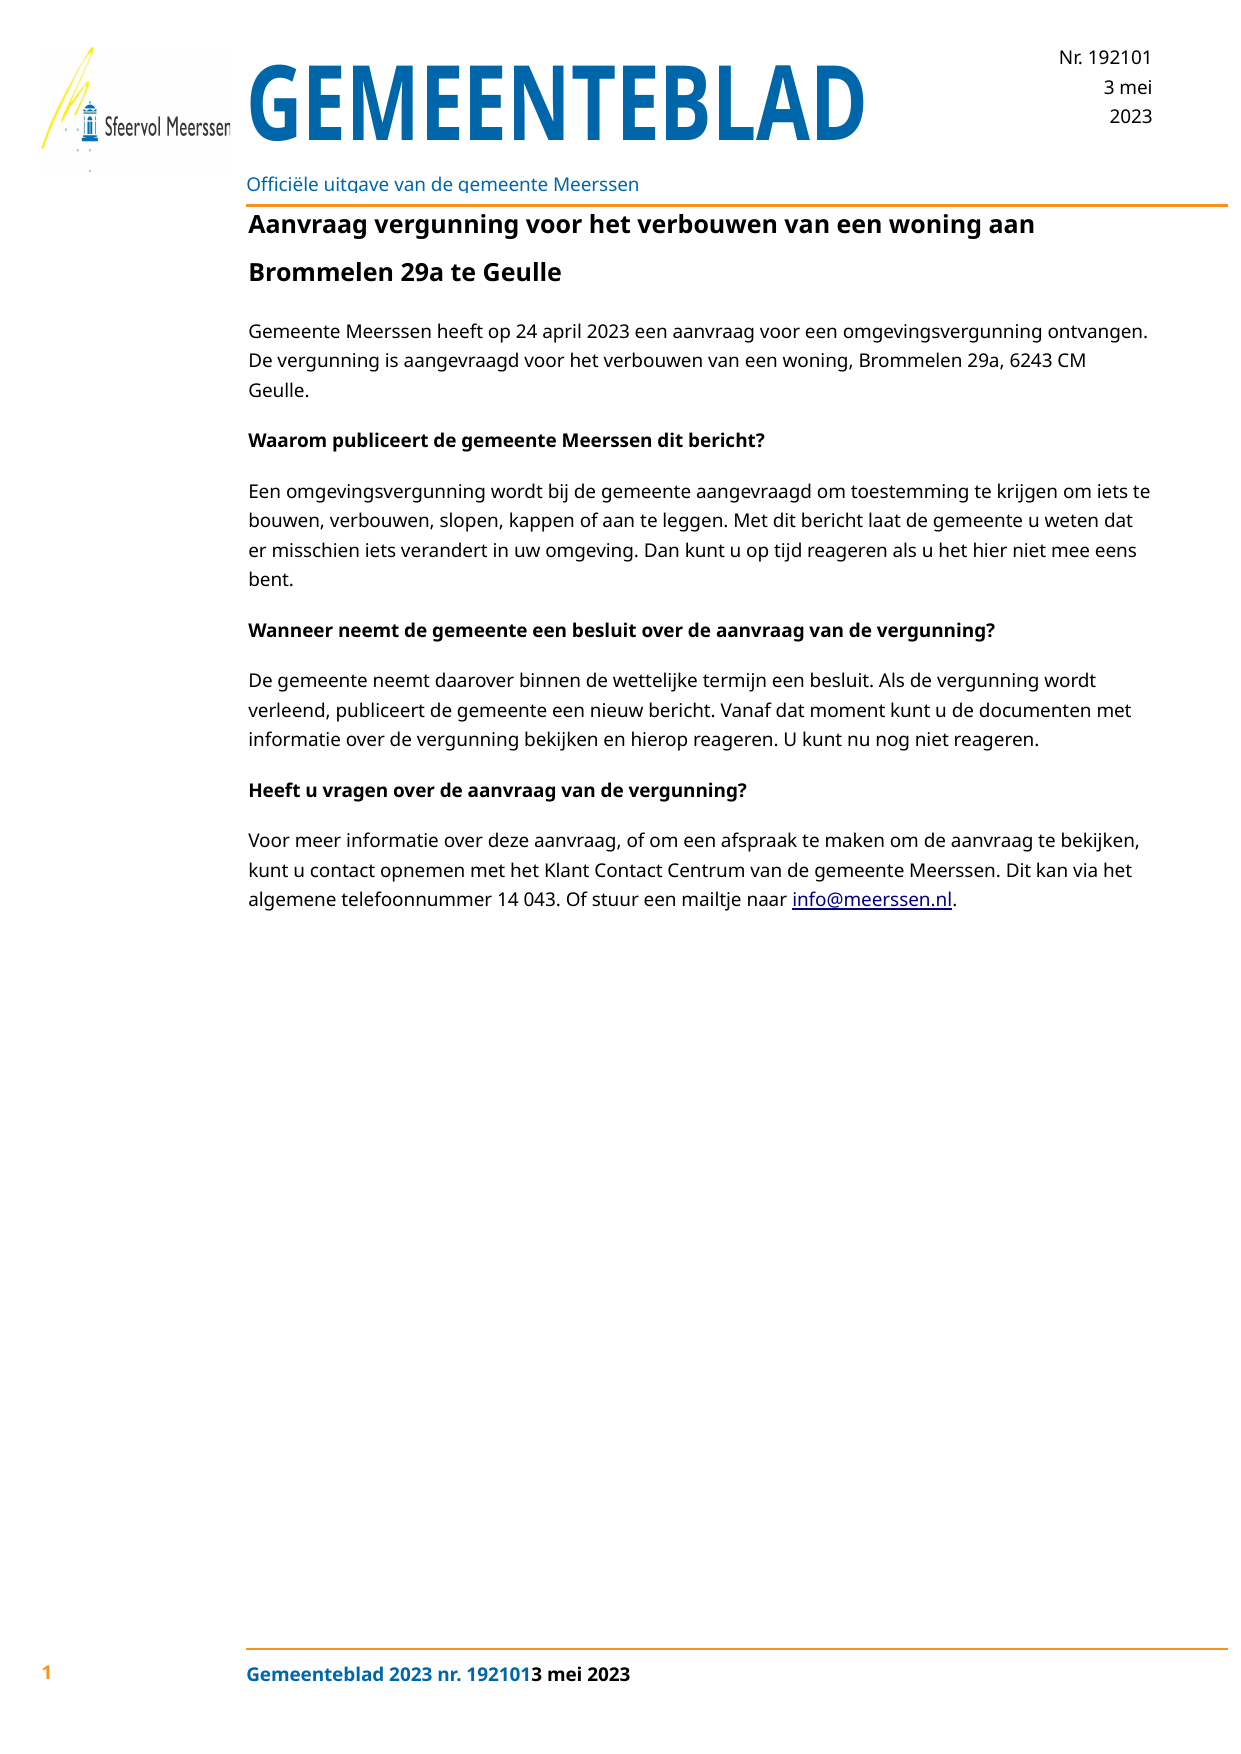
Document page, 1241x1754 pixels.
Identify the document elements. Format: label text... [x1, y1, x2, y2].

text Een omgevingsvergunning wordt bij de gemeente aangevraagd om toestemming te krijgen om iets te bouwen, verbouwen, slopen, kappen of aan te leggen. Met dit bericht laat de gemeente u weten dat er misschien iets verandert in uw omgeving. Dan kunt u op tijd reageren als u het hier niet mee eens bent. [248, 478, 1152, 592]
text Gemeente Meerssen heeft op 24 april 2023 een aanvraag voor een omgevingsvergunning ontvangen. De vergunning is aangevraagd voor het verbouwen van een woning, Brommelen 29a, 6243 CM Geulle. [248, 318, 1152, 403]
picture [41, 47, 231, 172]
text Waarom publiceert de gemeente Meerssen dit bericht? [248, 427, 1152, 453]
text Aanvraag vergunning voor het verbouwen van een woning aan Brommelen 29a te Geulle [248, 207, 1152, 288]
text Wanneer neemt de gemeente een besluit over de aanvraag van de vergunning? [248, 617, 1152, 643]
text Heeft u vragen over de aanvraag van de vergunning? [248, 777, 1152, 803]
text Voor meer informatie over deze aanvraag, of om een afspraak te maken om de aanvraag te bekijken, kunt u contact opnemen met het Klant Contact Centrum van de gemeente Meerssen. Dit kan via het algemene telefoonnummer 14 043. Of stuur een mailtje naar info@meerssen.nl. [248, 827, 1152, 912]
text De gemeente neemt daarover binnen de wettelijke termijn een besluit. Als de vergunning wordt verleend, publiceert de gemeente een nieuw bericht. Vanaf dat moment kunt u de documenten met informatie over de vergunning bekijken en hierop reageren. U kunt nu nog niet reageren. [248, 667, 1152, 752]
